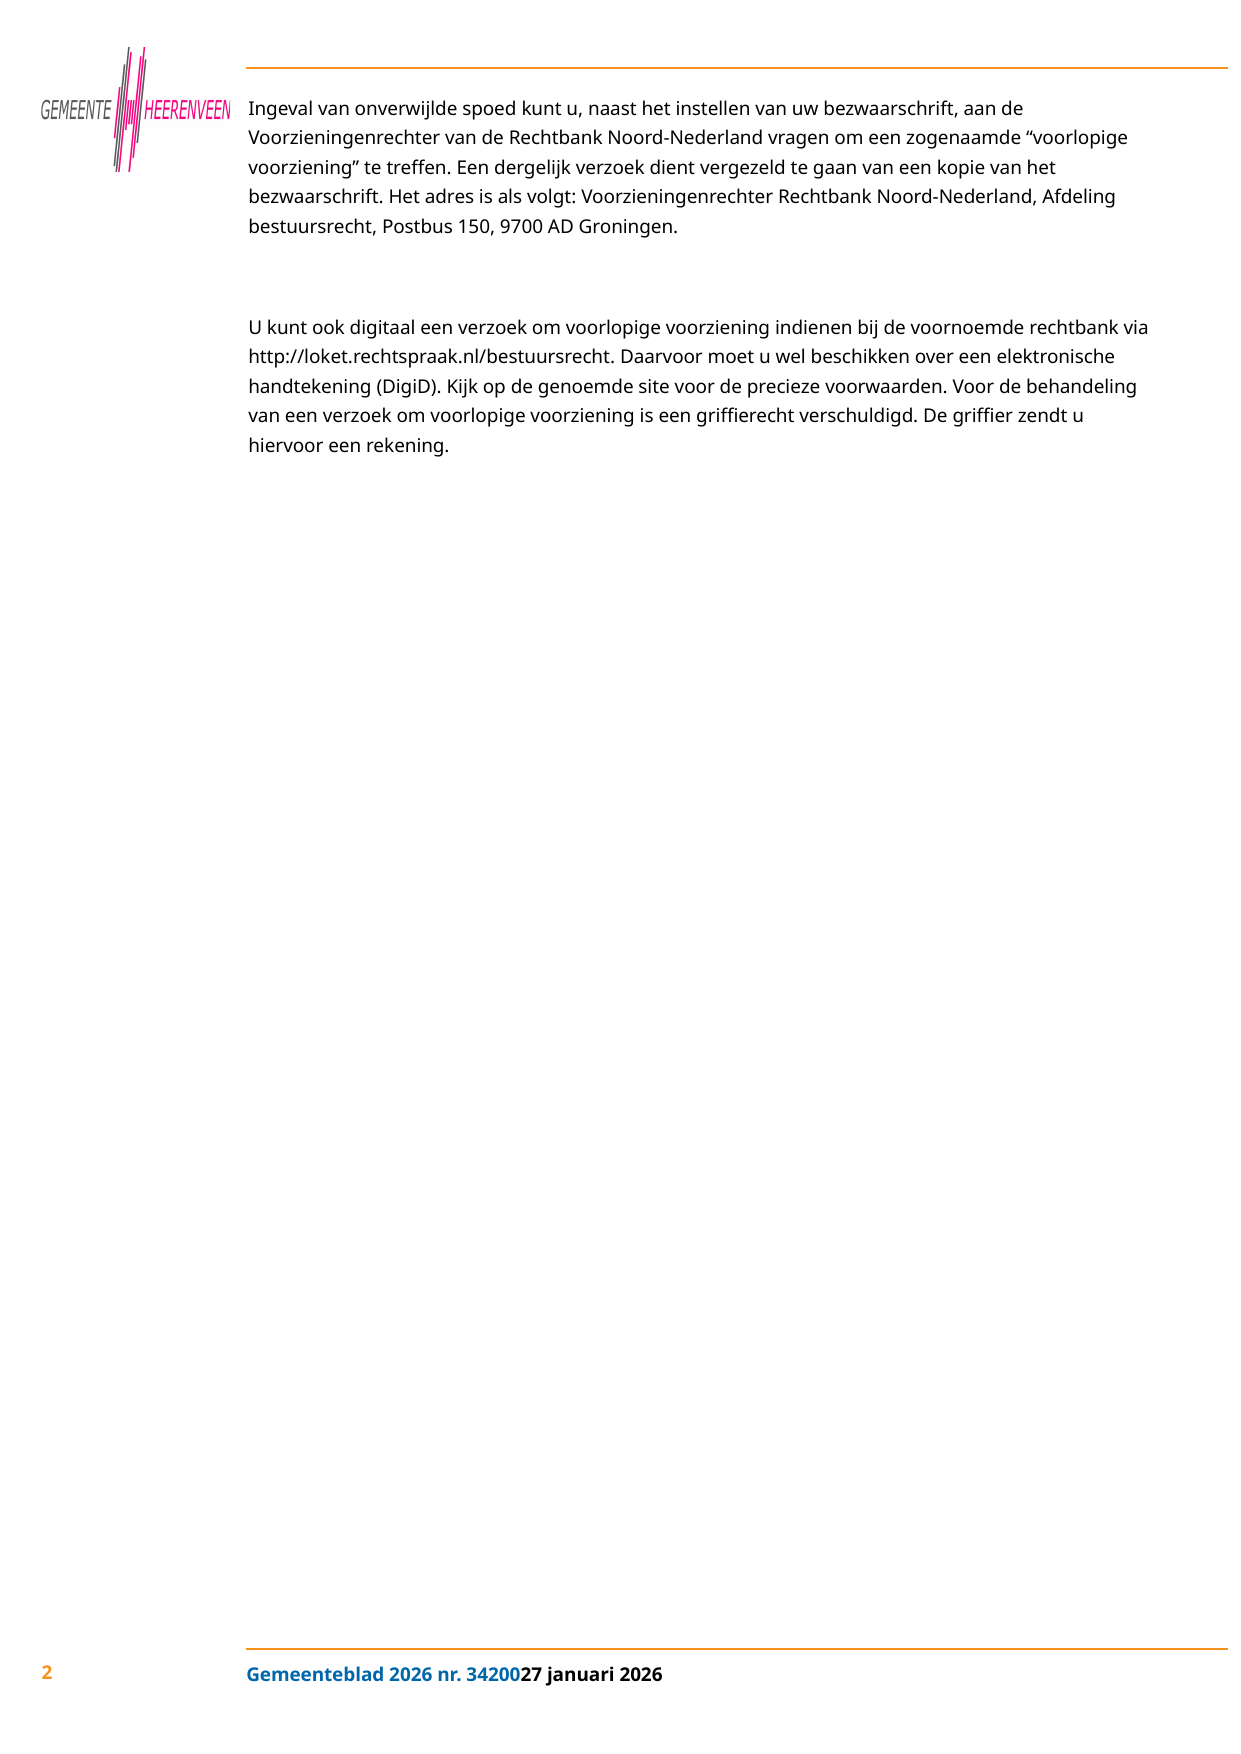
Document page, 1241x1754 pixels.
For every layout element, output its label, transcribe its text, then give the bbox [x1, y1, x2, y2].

text Ingeval van onverwijlde spoed kunt u, naast het instellen van uw bezwaarschrift, aan de Voorzieningenrechter van de Rechtbank Noord-Nederland vragen om een zogenaamde “voorlopige voorziening” te treffen. Een dergelijk verzoek dient vergezeld te gaan van een kopie van het bezwaarschrift. Het adres is als volgt: Voorzieningenrechter Rechtbank Noord-Nederland, Afdeling bestuursrecht, Postbus 150, 9700 AD Groningen. [248, 95, 1152, 239]
picture [41, 47, 231, 172]
text U kunt ook digitaal een verzoek om voorlopige voorziening indienen bij de voornoemde rechtbank via http://loket.rechtspraak.nl/bestuursrecht. Daarvoor moet u wel beschikken over een elektronische handtekening (DigiD). Kijk op de genoemde site voor de precieze voorwaarden. Voor de behandeling van een verzoek om voorlopige voorziening is een griffierecht verschuldigd. De griffier zendt u hiervoor een rekening. [248, 314, 1152, 458]
